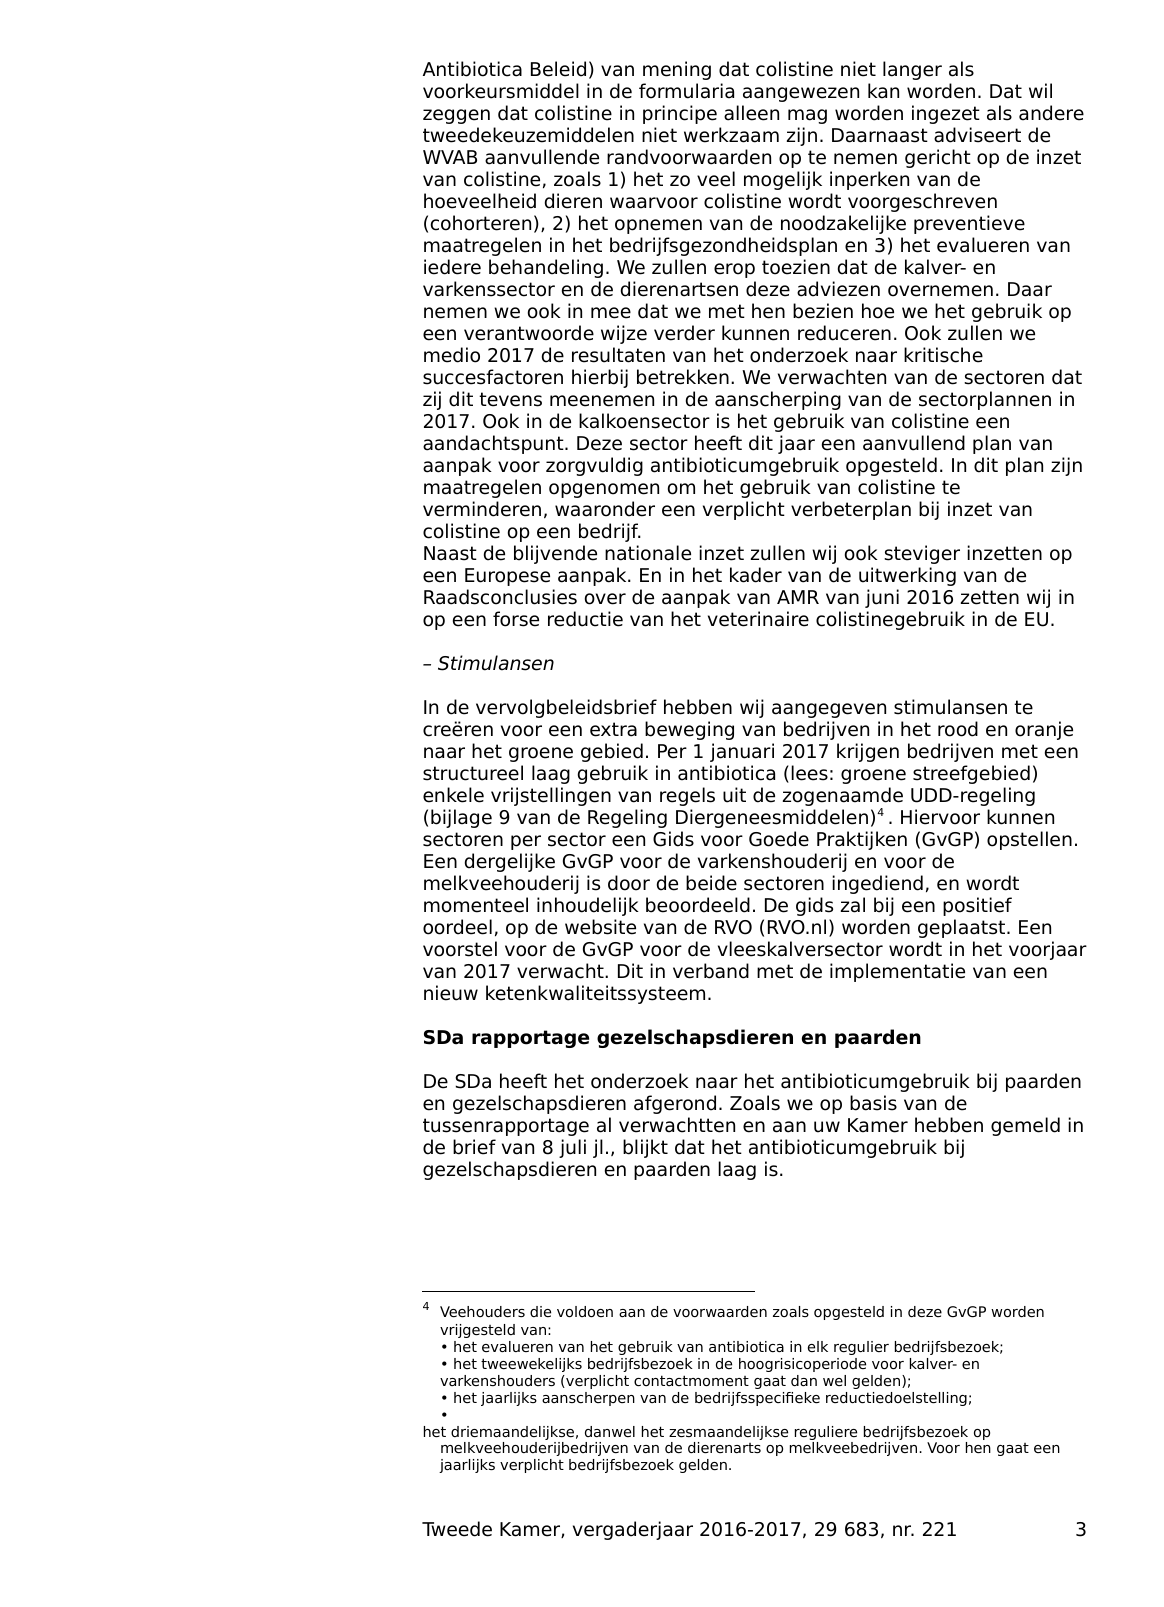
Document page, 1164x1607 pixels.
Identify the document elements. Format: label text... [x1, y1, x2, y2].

text • het tweewekelijks bedrijfsbezoek in de hoogrisicoperiode voor kalver- en varkenshouders (verplicht contactmoment gaat dan wel gelden); [440, 1356, 1087, 1390]
text In de vervolgbeleidsbrief hebben wij aangegeven stimulansen te creëren voor een extra beweging van bedrijven in het rood en oranje naar het groene gebied. Per 1 januari 2017 krijgen bedrijven met een structureel laag gebruik in antibiotica (lees: groene streefgebied) enkele vrijstellingen van regels uit de zogenaamde UDD-regeling (bijlage 9 van de Regeling Diergeneesmiddelen). Hiervoor kunnen sectoren per sector een Gids voor Goede Praktijken (GvGP) opstellen. Een dergelijke GvGP voor de varkenshouderij en voor de melkveehouderij is door de beide sectoren ingediend, en wordt momenteel inhoudelijk beoordeeld. De gids zal bij een positief oordeel, op de website van de RVO (RVO.nl) worden geplaatst. Een voorstel voor de GvGP voor de vleeskalversector wordt in het voorjaar van 2017 verwacht. Dit in verband met de implementatie van een nieuw ketenkwaliteitssysteem. [422, 697, 1087, 1004]
text • het evalueren van het gebruik van antibiotica in elk regulier bedrijfsbezoek; [440, 1339, 1087, 1356]
text Naast de blijvende nationale inzet zullen wij ook steviger inzetten op een Europese aanpak. En in het kader van de uitwerking van de Raadsconclusies over de aanpak van AMR van juni 2016 zetten wij in op een forse reductie van het veterinaire colistinegebruik in de EU. [422, 543, 1087, 631]
text Antibiotica Beleid) van mening dat colistine niet langer als voorkeursmiddel in de formularia aangewezen kan worden. Dat wil zeggen dat colistine in principe alleen mag worden ingezet als andere tweedekeuzemiddelen niet werkzaam zijn. Daarnaast adviseert de WVAB aanvullende randvoorwaarden op te nemen gericht op de inzet van colistine, zoals 1) het zo veel mogelijk inperken van de hoeveelheid dieren waarvoor colistine wordt voorgeschreven (cohorteren), 2) het opnemen van de noodzakelijke preventieve maatregelen in het bedrijfsgezondheidsplan en 3) het evalueren van iedere behandeling. We zullen erop toezien dat de kalver- en varkenssector en de dierenartsen deze adviezen overnemen. Daar nemen we ook in mee dat we met hen bezien hoe we het gebruik op een verantwoorde wijze verder kunnen reduceren. Ook zullen we medio 2017 de resultaten van het onderzoek naar kritische succesfactoren hierbij betrekken. We verwachten van de sectoren dat zij dit tevens meenemen in de aanscherping van de sectorplannen in 2017. Ook in de kalkoensector is het gebruik van colistine een aandachtspunt. Deze sector heeft dit jaar een aanvullend plan van aanpak voor zorgvuldig antibioticumgebruik opgesteld. In dit plan zijn maatregelen opgenomen om het gebruik van colistine te verminderen, waaronder een verplicht verbeterplan bij inzet van colistine op een bedrijf. [422, 59, 1087, 543]
subtitle – Stimulansen [422, 653, 1087, 675]
subtitle SDa rapportage gezelschapsdieren en paarden [422, 1027, 1087, 1049]
text • het jaarlijks aanscherpen van de bedrijfsspecifieke reductiedoelstelling; [440, 1390, 1087, 1407]
text Veehouders die voldoen aan de voorwaarden zoals opgesteld in deze GvGP worden vrijgesteld van: [422, 1300, 1087, 1339]
text • [440, 1407, 1087, 1424]
text De SDa heeft het onderzoek naar het antibioticumgebruik bij paarden en gezelschapsdieren afgerond. Zoals we op basis van de tussenrapportage al verwachtten en aan uw Kamer hebben gemeld in de brief van 8 juli jl., blijkt dat het antibioticumgebruik bij gezelschapsdieren en paarden laag is. [422, 1071, 1087, 1181]
text het driemaandelijkse, danwel het zesmaandelijkse reguliere bedrijfsbezoek op melkveehouderijbedrijven van de dierenarts op melkveebedrijven. Voor hen gaat een jaarlijks verplicht bedrijfsbezoek gelden. [422, 1424, 1087, 1474]
